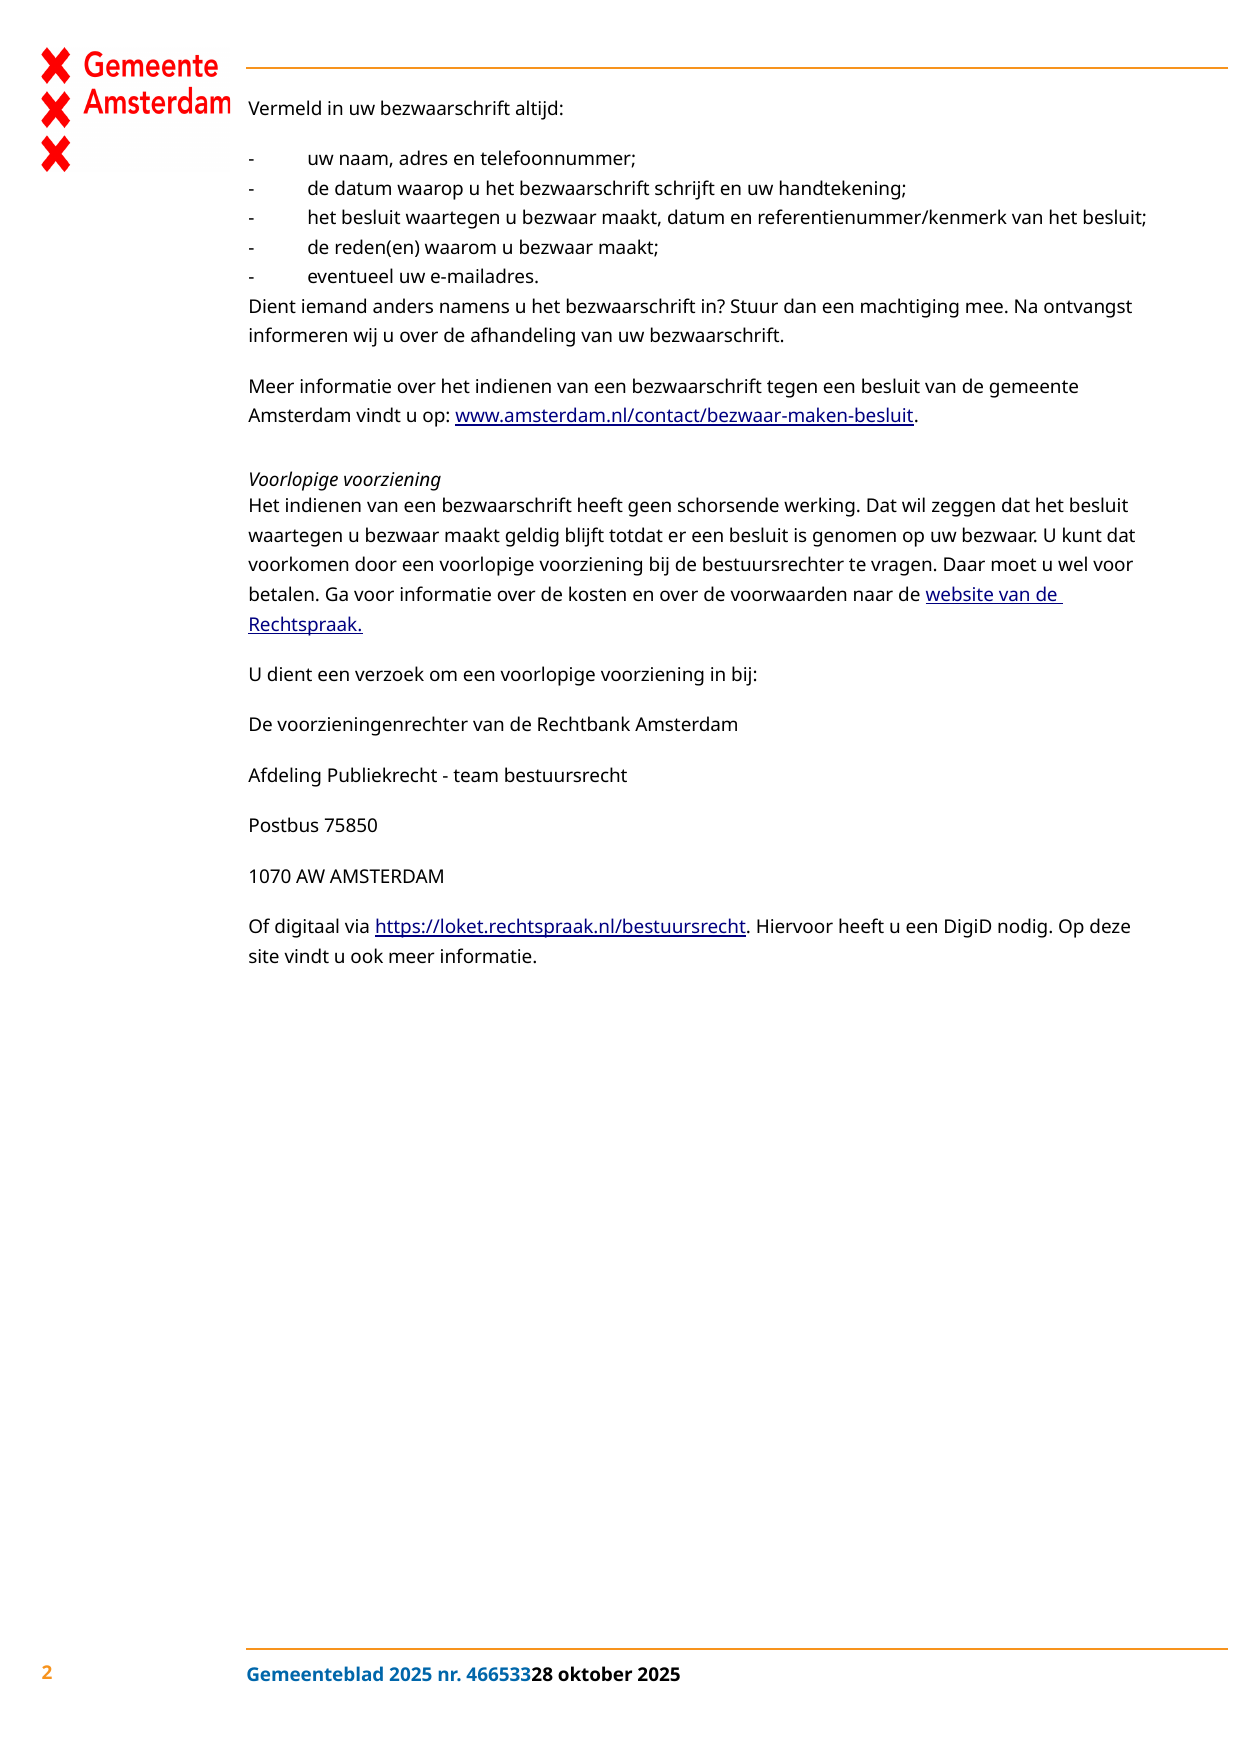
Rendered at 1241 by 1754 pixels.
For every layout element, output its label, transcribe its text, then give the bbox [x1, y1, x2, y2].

text U dient een verzoek om een voorlopige voorziening in bij: [248, 661, 1152, 687]
text Vermeld in uw bezwaarschrift altijd: [248, 95, 1152, 121]
picture [41, 47, 231, 172]
list het besluit waartegen u bezwaar maakt, datum en referentienummer/kenmerk van het besluit; [248, 204, 1152, 230]
text Dient iemand anders namens u het bezwaarschrift in? Stuur dan een machtiging mee. Na ontvangst informeren wij u over de afhandeling van uw bezwaarschrift. [248, 293, 1152, 348]
text Voorlopige voorziening [248, 467, 1152, 492]
text Meer informatie over het indienen van een bezwaarschrift tegen een besluit van de gemeente Amsterdam vindt u op: www.amsterdam.nl/contact/bezwaar-maken-besluit. [248, 373, 1152, 428]
list de reden(en) waarom u bezwaar maakt; [248, 234, 1152, 260]
list uw naam, adres en telefoonnummer; [248, 145, 1152, 171]
list eventueel uw e-mailadres. [248, 263, 1152, 289]
text 1070 AW AMSTERDAM [248, 863, 1152, 888]
text Afdeling Publiekrecht - team bestuursrecht [248, 762, 1152, 788]
text Het indienen van een bezwaarschrift heeft geen schorsende werking. Dat wil zeggen dat het besluit waartegen u bezwaar maakt geldig blijft totdat er een besluit is genomen op uw bezwaar. U kunt dat voorkomen door een voorlopige voorziening bij de bestuursrechter te vragen. Daar moet u wel voor betalen. Ga voor informatie over de kosten en over de voorwaarden naar de website van de Rechtspraak. [248, 492, 1152, 636]
list de datum waarop u het bezwaarschrift schrijft en uw handtekening; [248, 175, 1152, 201]
text De voorzieningenrechter van de Rechtbank Amsterdam [248, 712, 1152, 737]
text Of digitaal via https://loket.rechtspraak.nl/bestuursrecht. Hiervoor heeft u een DigiD nodig. Op deze site vindt u ook meer informatie. [248, 913, 1152, 968]
text Postbus 75850 [248, 812, 1152, 838]
